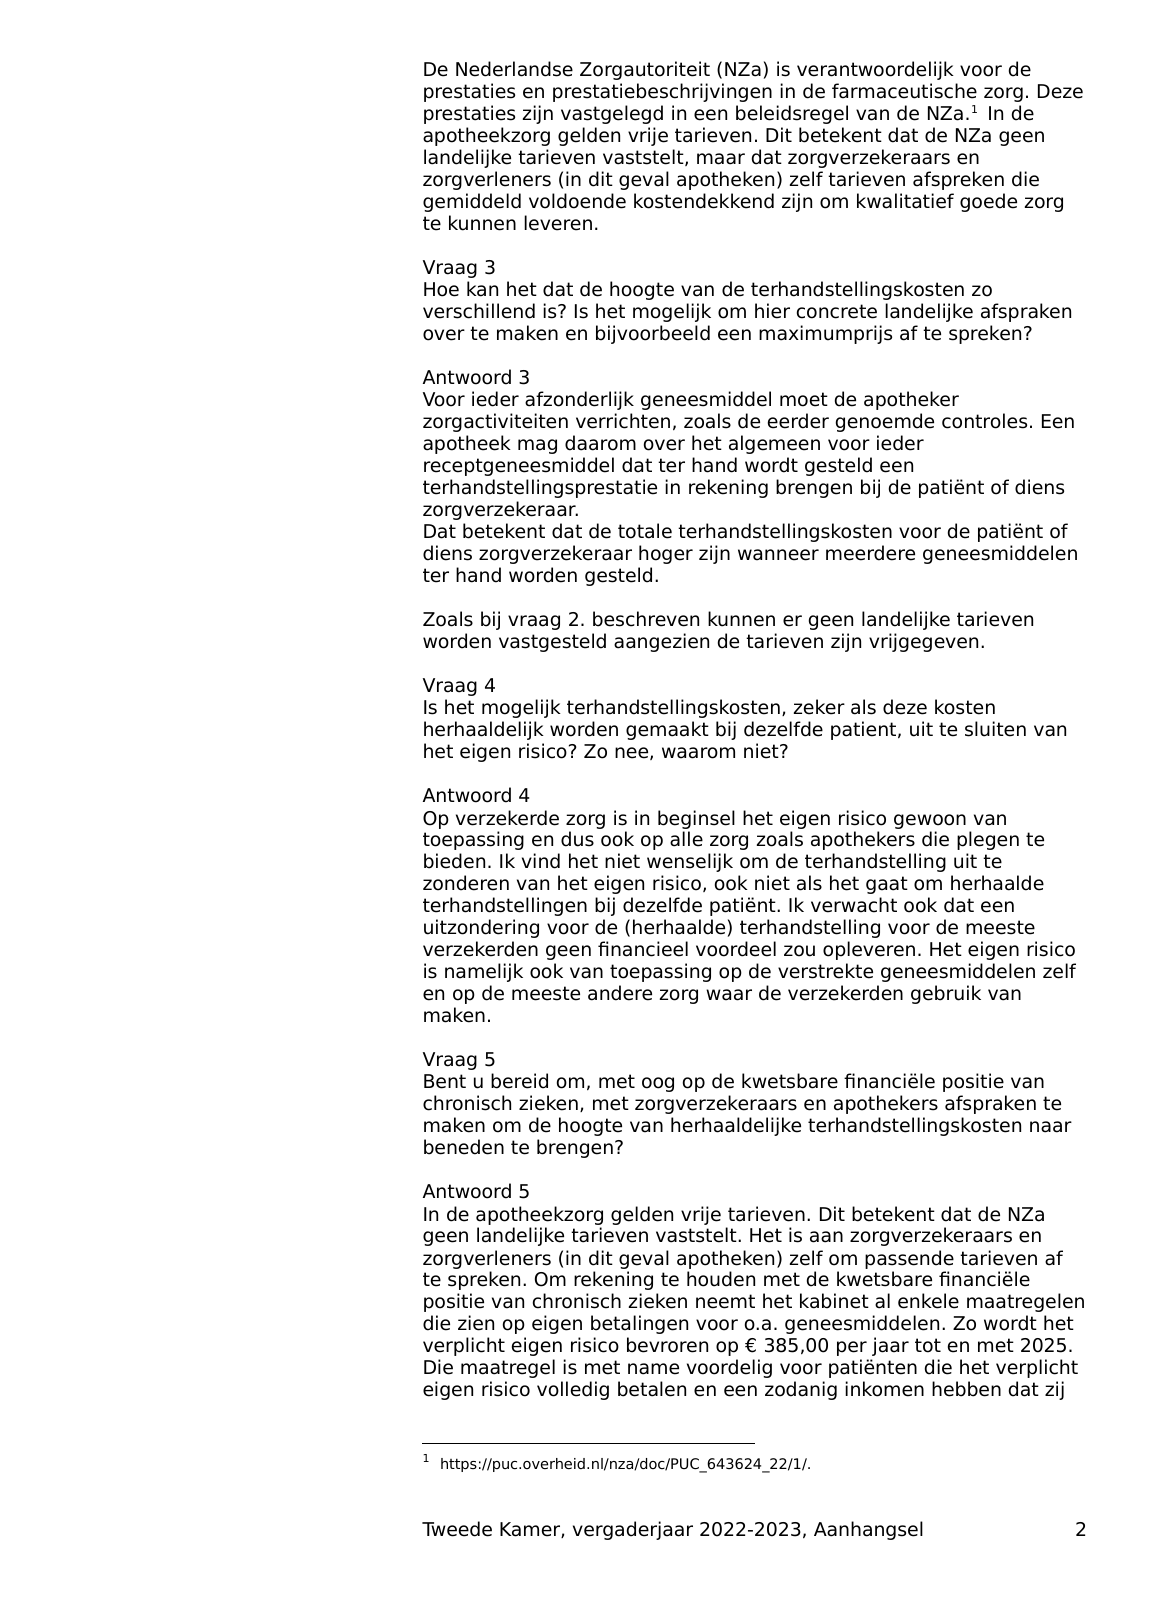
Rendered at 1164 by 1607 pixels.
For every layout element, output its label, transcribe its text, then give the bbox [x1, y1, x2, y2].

text Vraag 4 [422, 675, 1087, 697]
text Dat betekent dat de totale terhandstellingskosten voor de patiënt of diens zorgverzekeraar hoger zijn wanneer meerdere geneesmiddelen ter hand worden gesteld. [422, 521, 1087, 587]
text Voor ieder afzonderlijk geneesmiddel moet de apotheker zorgactiviteiten verrichten, zoals de eerder genoemde controles. Een apotheek mag daarom over het algemeen voor ieder receptgeneesmiddel dat ter hand wordt gesteld een terhandstellingsprestatie in rekening brengen bij de patiënt of diens zorgverzekeraar. [422, 389, 1087, 521]
text In de apotheekzorg gelden vrije tarieven. Dit betekent dat de NZa geen landelijke tarieven vaststelt. Het is aan zorgverzekeraars en zorgverleners (in dit geval apotheken) zelf om passende tarieven af te spreken. Om rekening te houden met de kwetsbare financiële positie van chronisch zieken neemt het kabinet al enkele maatregelen die zien op eigen betalingen voor o.a. geneesmiddelen. Zo wordt het verplicht eigen risico bevroren op € 385,00 per jaar tot en met 2025. Die maatregel is met name voordelig voor patiënten die het verplicht eigen risico volledig betalen en een zodanig inkomen hebben dat zij [422, 1203, 1087, 1401]
text Antwoord 4 [422, 785, 1087, 807]
text Vraag 3 [422, 257, 1087, 279]
text Hoe kan het dat de hoogte van de terhandstellingskosten zo verschillend is? Is het mogelijk om hier concrete landelijke afspraken over te maken en bijvoorbeeld een maximumprijs af te spreken? [422, 279, 1087, 345]
text Antwoord 3 [422, 367, 1087, 389]
text https://puc.overheid.nl/nza/doc/PUC_643624_22/1/. [422, 1452, 1087, 1474]
text Is het mogelijk terhandstellingskosten, zeker als deze kosten herhaaldelijk worden gemaakt bij dezelfde patient, uit te sluiten van het eigen risico? Zo nee, waarom niet? [422, 697, 1087, 763]
text Op verzekerde zorg is in beginsel het eigen risico gewoon van toepassing en dus ook op alle zorg zoals apothekers die plegen te bieden. Ik vind het niet wenselijk om de terhandstelling uit te zonderen van het eigen risico, ook niet als het gaat om herhaalde terhandstellingen bij dezelfde patiënt. Ik verwacht ook dat een uitzondering voor de (herhaalde) terhandstelling voor de meeste verzekerden geen financieel voordeel zou opleveren. Het eigen risico is namelijk ook van toepassing op de verstrekte geneesmiddelen zelf en op de meeste andere zorg waar de verzekerden gebruik van maken. [422, 807, 1087, 1027]
text Vraag 5 [422, 1049, 1087, 1071]
text Zoals bij vraag 2. beschreven kunnen er geen landelijke tarieven worden vastgesteld aangezien de tarieven zijn vrijgegeven. [422, 609, 1087, 653]
text Antwoord 5 [422, 1181, 1087, 1203]
text De Nederlandse Zorgautoriteit (NZa) is verantwoordelijk voor de prestaties en prestatiebeschrijvingen in de farmaceutische zorg. Deze prestaties zijn vastgelegd in een beleidsregel van de NZa. In de apotheekzorg gelden vrije tarieven. Dit betekent dat de NZa geen landelijke tarieven vaststelt, maar dat zorgverzekeraars en zorgverleners (in dit geval apotheken) zelf tarieven afspreken die gemiddeld voldoende kostendekkend zijn om kwalitatief goede zorg te kunnen leveren. [422, 59, 1087, 235]
text Bent u bereid om, met oog op de kwetsbare financiële positie van chronisch zieken, met zorgverzekeraars en apothekers afspraken te maken om de hoogte van herhaaldelijke terhandstellingskosten naar beneden te brengen? [422, 1071, 1087, 1159]
